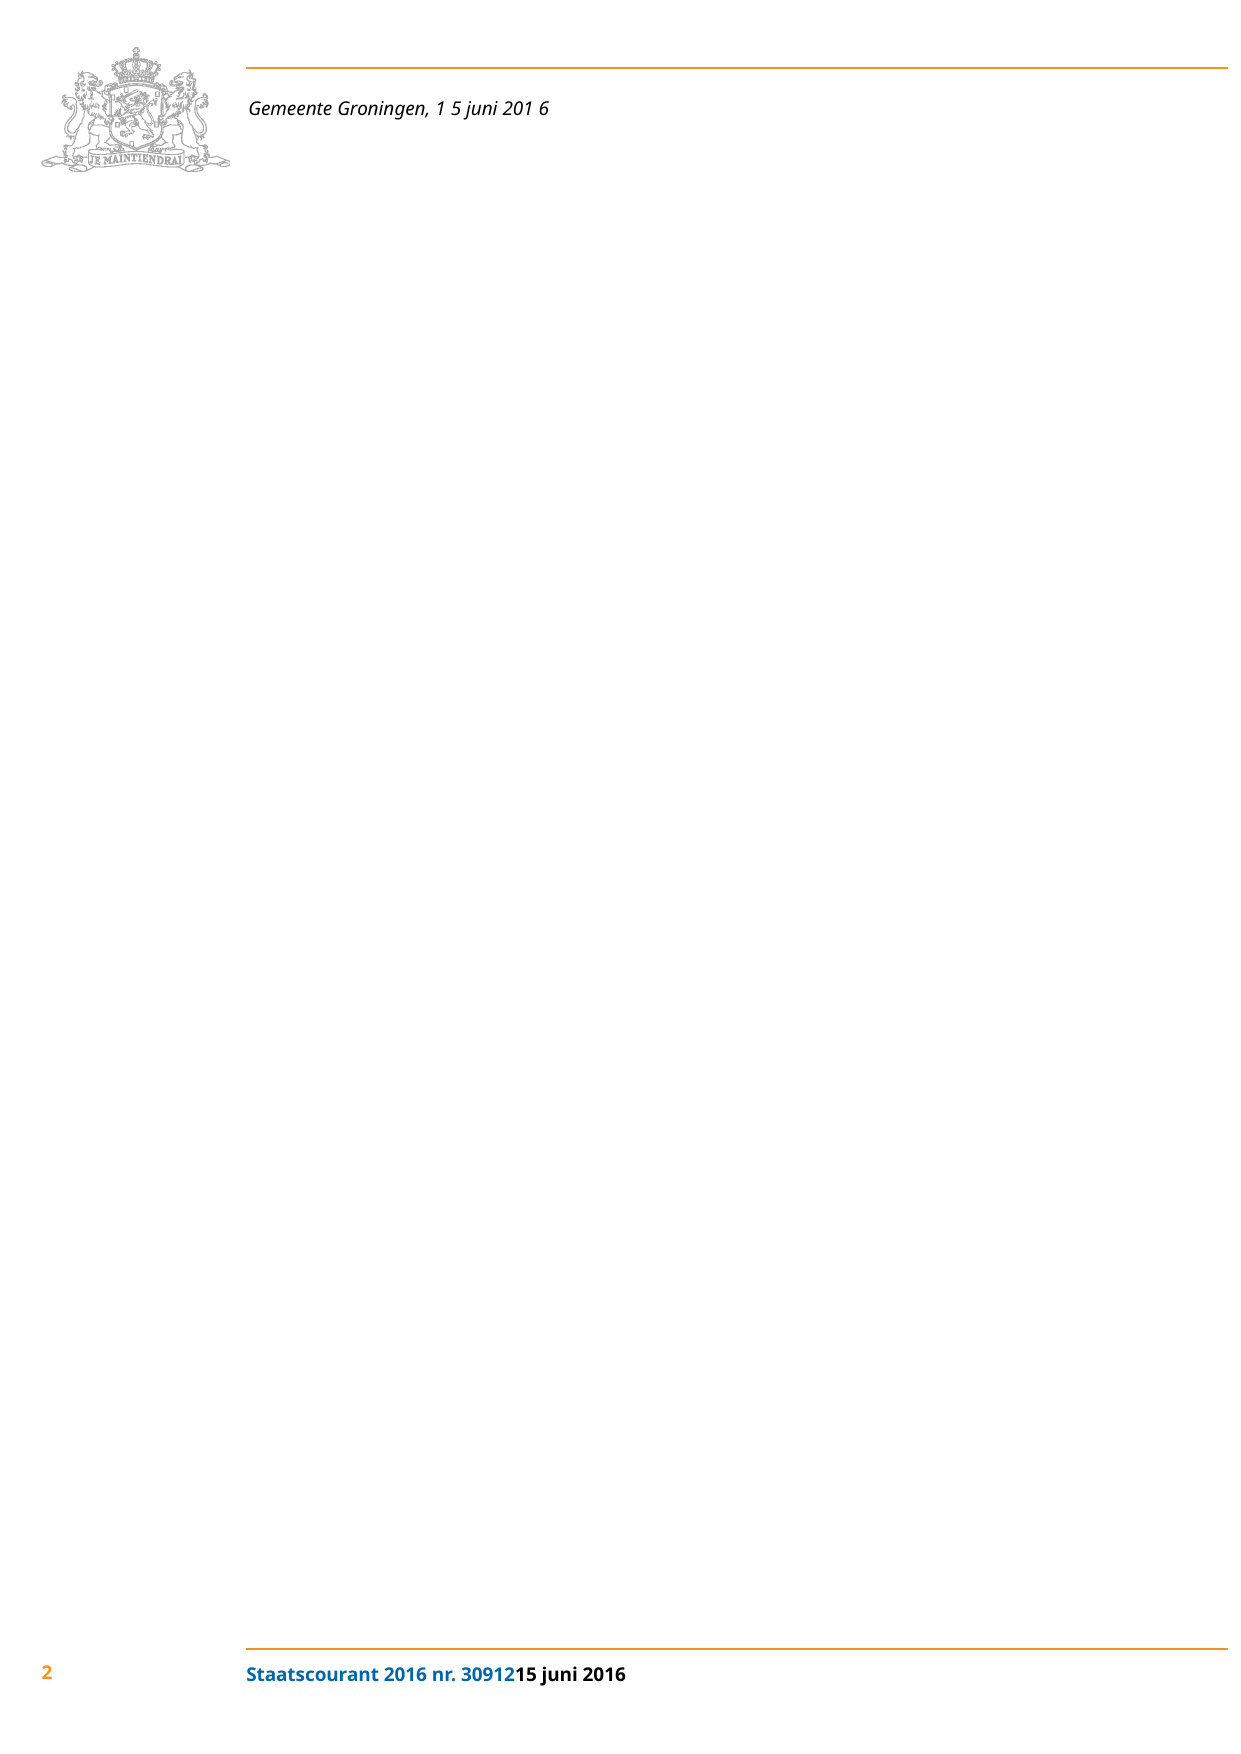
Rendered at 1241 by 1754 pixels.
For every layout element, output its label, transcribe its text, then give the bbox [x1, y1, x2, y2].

text Gemeente Groningen, 1 5 juni 201 6 [248, 95, 1152, 121]
picture [41, 47, 231, 172]
